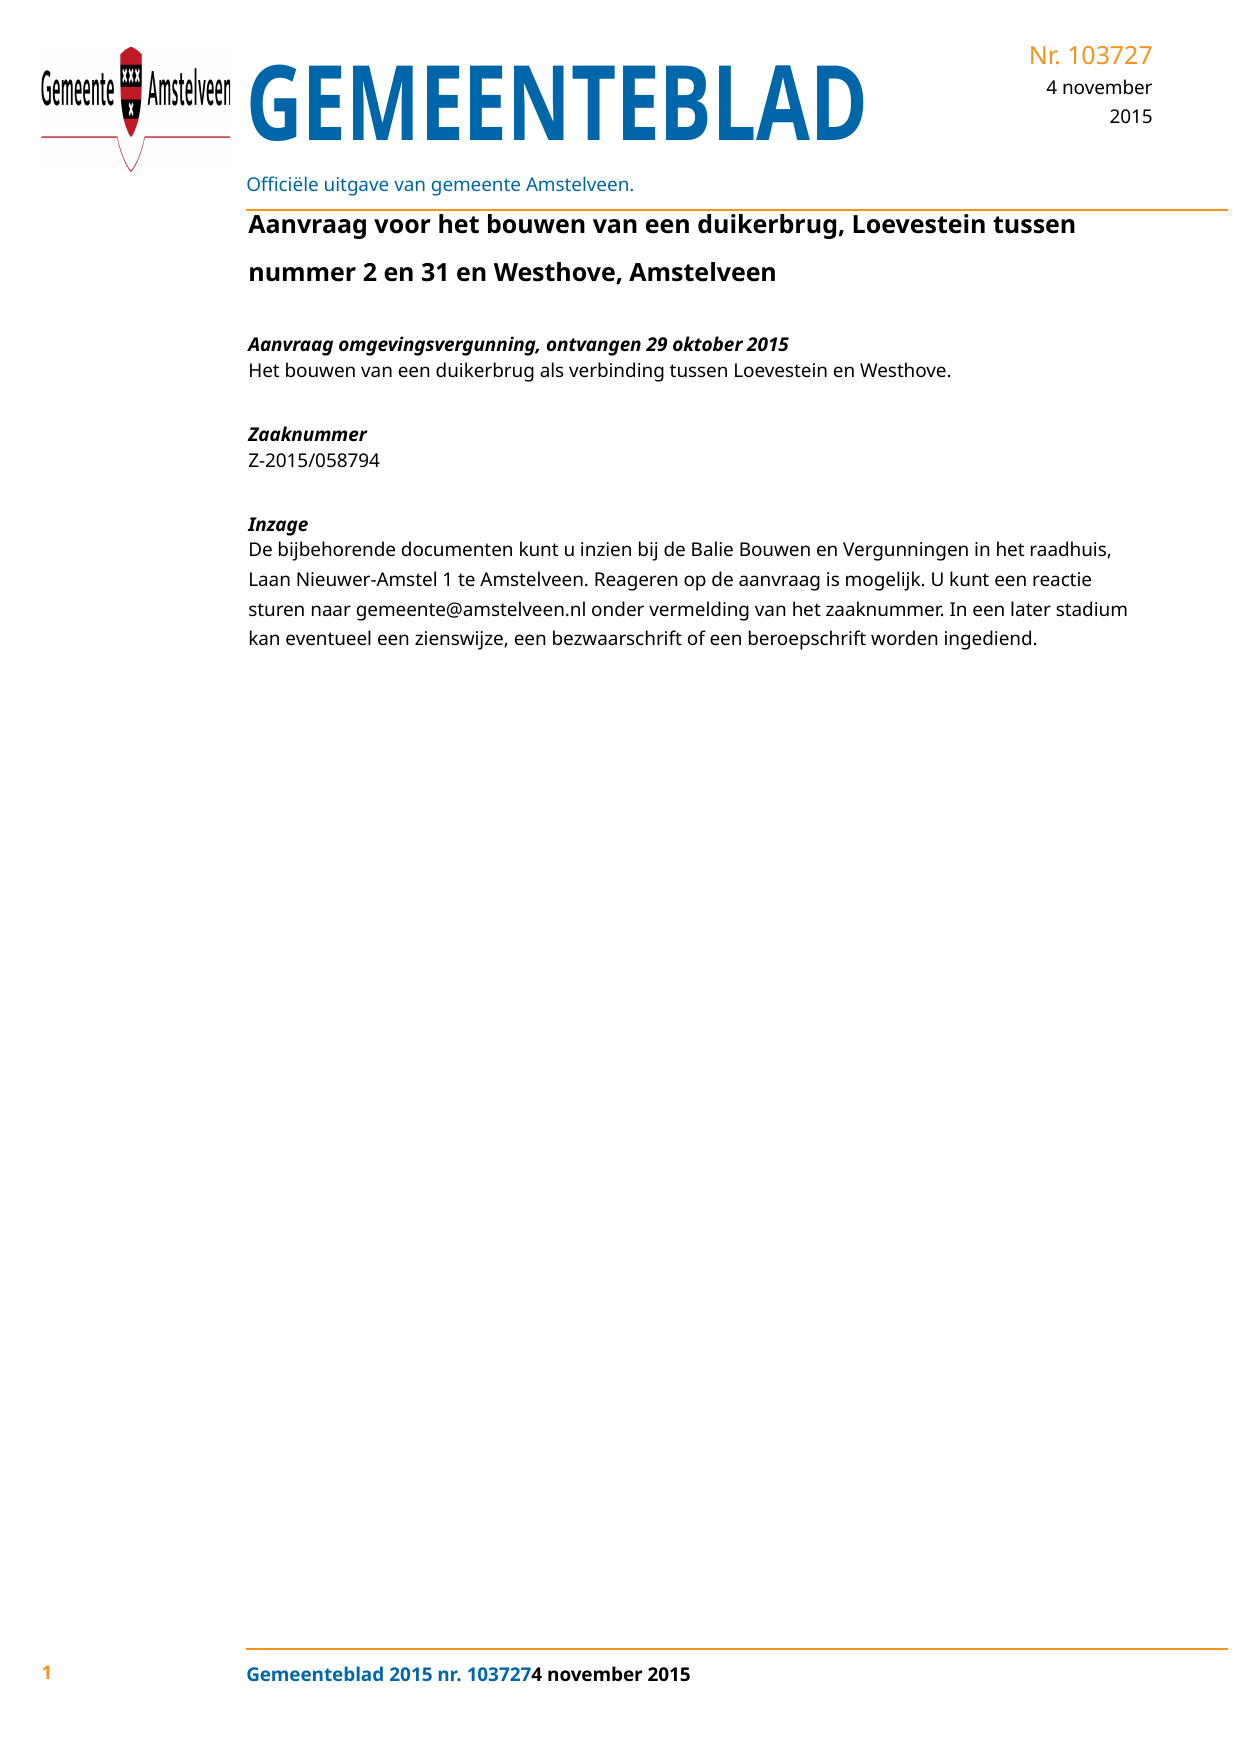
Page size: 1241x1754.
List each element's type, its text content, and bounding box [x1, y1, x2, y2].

text Aanvraag voor het bouwen van een duikerbrug, Loevestein tussen nummer 2 en 31 en Westhove, Amstelveen [248, 211, 1152, 288]
text Z-2015/058794 [248, 447, 1152, 473]
text De bijbehorende documenten kunt u inzien bij de Balie Bouwen en Vergunningen in het raadhuis, Laan Nieuwer-Amstel 1 te Amstelveen. Reageren op de aanvraag is mogelijk. U kunt een reactie sturen naar gemeente@amstelveen.nl onder vermelding van het zaaknummer. In een later stadium kan eventueel een zienswijze, een bezwaarschrift of een beroepschrift worden ingediend. [248, 537, 1152, 651]
text Zaaknummer [248, 421, 1152, 447]
text Het bouwen van een duikerbrug als verbinding tussen Loevestein en Westhove. [248, 357, 1152, 383]
text Aanvraag omgevingsvergunning, ontvangen 29 oktober 2015 [248, 331, 1152, 357]
text Inzage [248, 511, 1152, 537]
picture [41, 47, 231, 172]
